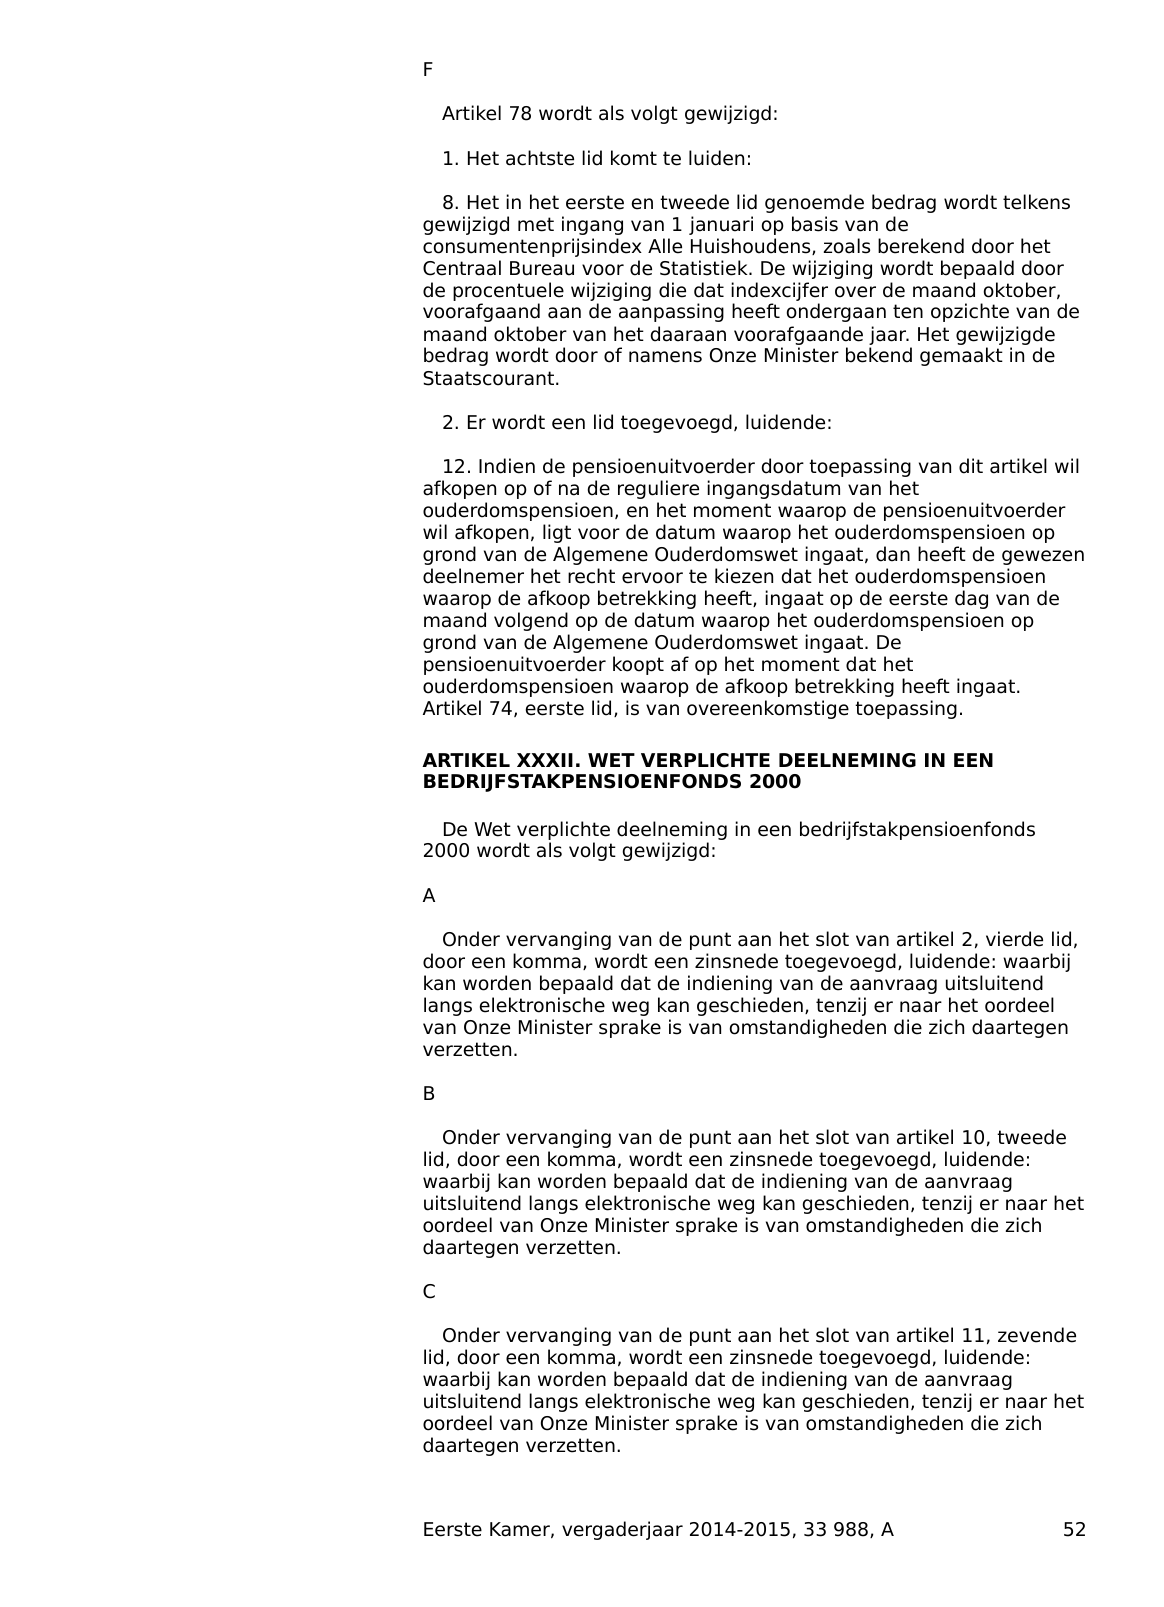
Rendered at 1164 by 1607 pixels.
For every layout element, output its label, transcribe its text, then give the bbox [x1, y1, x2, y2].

text Onder vervanging van de punt aan het slot van artikel 11, zevende lid, door een komma, wordt een zinsnede toegevoegd, luidende: waarbij kan worden bepaald dat de indiening van de aanvraag uitsluitend langs elektronische weg kan geschieden, tenzij er naar het oordeel van Onze Minister sprake is van omstandigheden die zich daartegen verzetten. [422, 1325, 1087, 1457]
text 8. Het in het eerste en tweede lid genoemde bedrag wordt telkens gewijzigd met ingang van 1 januari op basis van de consumentenprijsindex Alle Huishoudens, zoals berekend door het Centraal Bureau voor de Statistiek. De wijziging wordt bepaald door de procentuele wijziging die dat indexcijfer over de maand oktober, voorafgaand aan de aanpassing heeft ondergaan ten opzichte van de maand oktober van het daaraan voorafgaande jaar. Het gewijzigde bedrag wordt door of namens Onze Minister bekend gemaakt in de Staatscourant. [422, 192, 1087, 389]
text De Wet verplichte deelneming in een bedrijfstakpensioenfonds 2000 wordt als volgt gewijzigd: [422, 818, 1087, 862]
text 1. Het achtste lid komt te luiden: [422, 147, 1087, 169]
text Artikel 78 wordt als volgt gewijzigd: [422, 103, 1087, 125]
text C [422, 1281, 1087, 1303]
text 12. Indien de pensioenuitvoerder door toepassing van dit artikel wil afkopen op of na de reguliere ingangsdatum van het ouderdomspensioen, en het moment waarop de pensioenuitvoerder wil afkopen, ligt voor de datum waarop het ouderdomspensioen op grond van de Algemene Ouderdomswet ingaat, dan heeft de gewezen deelnemer het recht ervoor te kiezen dat het ouderdomspensioen waarop de afkoop betrekking heeft, ingaat op de eerste dag van de maand volgend op de datum waarop het ouderdomspensioen op grond van de Algemene Ouderdomswet ingaat. De pensioenuitvoerder koopt af op het moment dat het ouderdomspensioen waarop de afkoop betrekking heeft ingaat. Artikel 74, eerste lid, is van overeenkomstige toepassing. [422, 456, 1087, 719]
text B [422, 1083, 1087, 1105]
text F [422, 59, 1087, 81]
subtitle ARTIKEL XXXII. WET VERPLICHTE DEELNEMING IN EEN BEDRIJFSTAKPENSIOENFONDS 2000 [422, 749, 1087, 793]
text Onder vervanging van de punt aan het slot van artikel 2, vierde lid, door een komma, wordt een zinsnede toegevoegd, luidende: waarbij kan worden bepaald dat de indiening van de aanvraag uitsluitend langs elektronische weg kan geschieden, tenzij er naar het oordeel van Onze Minister sprake is van omstandigheden die zich daartegen verzetten. [422, 929, 1087, 1061]
text A [422, 884, 1087, 907]
text 2. Er wordt een lid toegevoegd, luidende: [422, 412, 1087, 433]
text Onder vervanging van de punt aan het slot van artikel 10, tweede lid, door een komma, wordt een zinsnede toegevoegd, luidende: waarbij kan worden bepaald dat de indiening van de aanvraag uitsluitend langs elektronische weg kan geschieden, tenzij er naar het oordeel van Onze Minister sprake is van omstandigheden die zich daartegen verzetten. [422, 1127, 1087, 1259]
